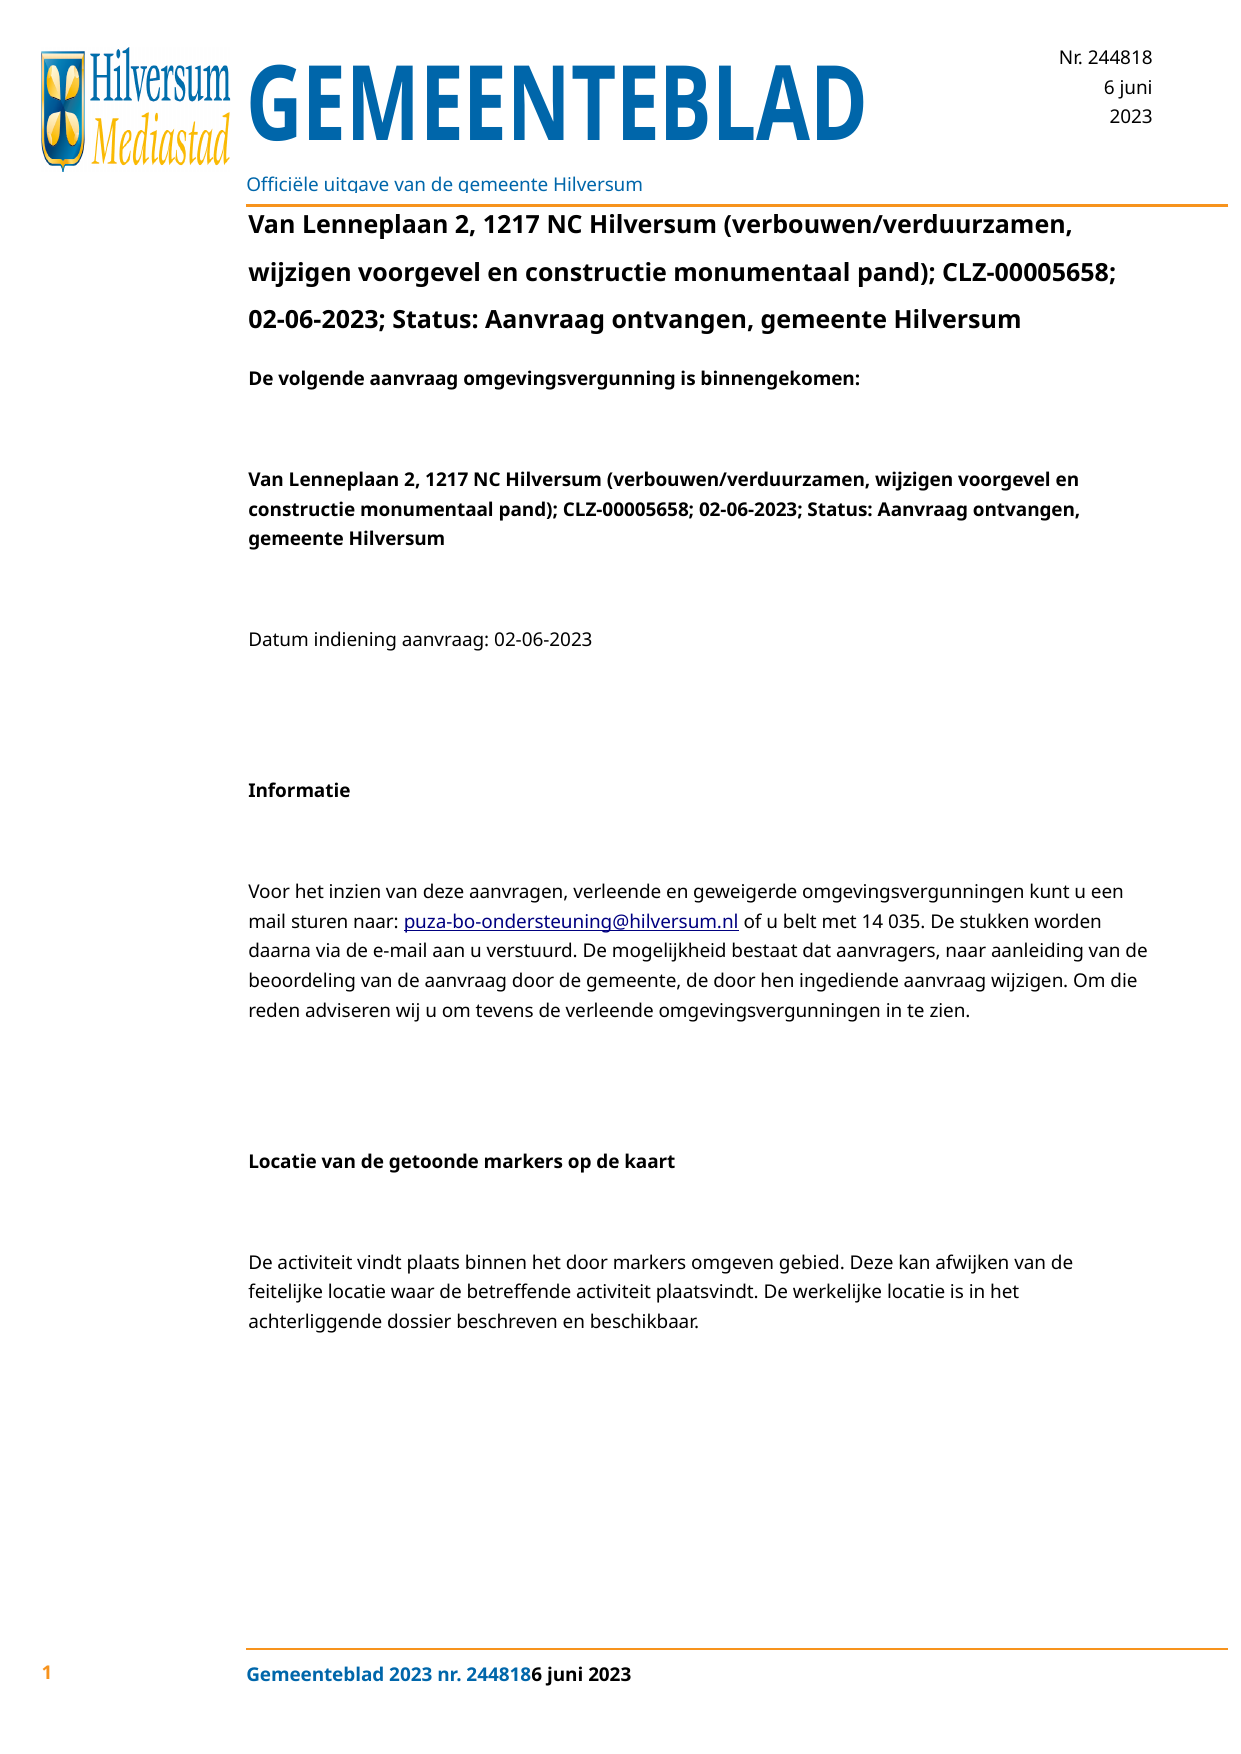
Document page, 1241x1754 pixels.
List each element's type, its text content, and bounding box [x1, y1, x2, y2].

picture [41, 47, 231, 172]
text Informatie [248, 778, 1152, 803]
text Van Lenneplaan 2, 1217 NC Hilversum (verbouwen/verduurzamen, wijzigen voorgevel en constructie monumentaal pand); CLZ-00005658; 02-06-2023; Status: Aanvraag ontvangen, gemeente Hilversum [248, 466, 1152, 551]
text Van Lenneplaan 2, 1217 NC Hilversum (verbouwen/verduurzamen, wijzigen voorgevel en constructie monumentaal pand); CLZ-00005658; 02-06-2023; Status: Aanvraag ontvangen, gemeente Hilversum [248, 207, 1152, 336]
text Locatie van de getoonde markers op de kaart [248, 1148, 1152, 1174]
text Voor het inzien van deze aanvragen, verleende en geweigerde omgevingsvergunningen kunt u een mail sturen naar: puza-bo-ondersteuning@hilversum.nl of u belt met 14 035. De stukken worden daarna via de e-mail aan u verstuurd. De mogelijkheid bestaat dat aanvragers, naar aanleiding van de beoordeling van de aanvraag door de gemeente, de door hen ingediende aanvraag wijzigen. Om die reden adviseren wij u om tevens de verleende omgevingsvergunningen in te zien. [248, 878, 1152, 1022]
text Datum indiening aanvraag: 02-06-2023 [248, 626, 1152, 652]
text De activiteit vindt plaats binnen het door markers omgeven gebied. Deze kan afwijken van de feitelijke locatie waar de betreffende activiteit plaatsvindt. De werkelijke locatie is in het achterliggende dossier beschreven en beschikbaar. [248, 1249, 1152, 1334]
text De volgende aanvraag omgevingsvergunning is binnengekomen: [248, 366, 1152, 391]
